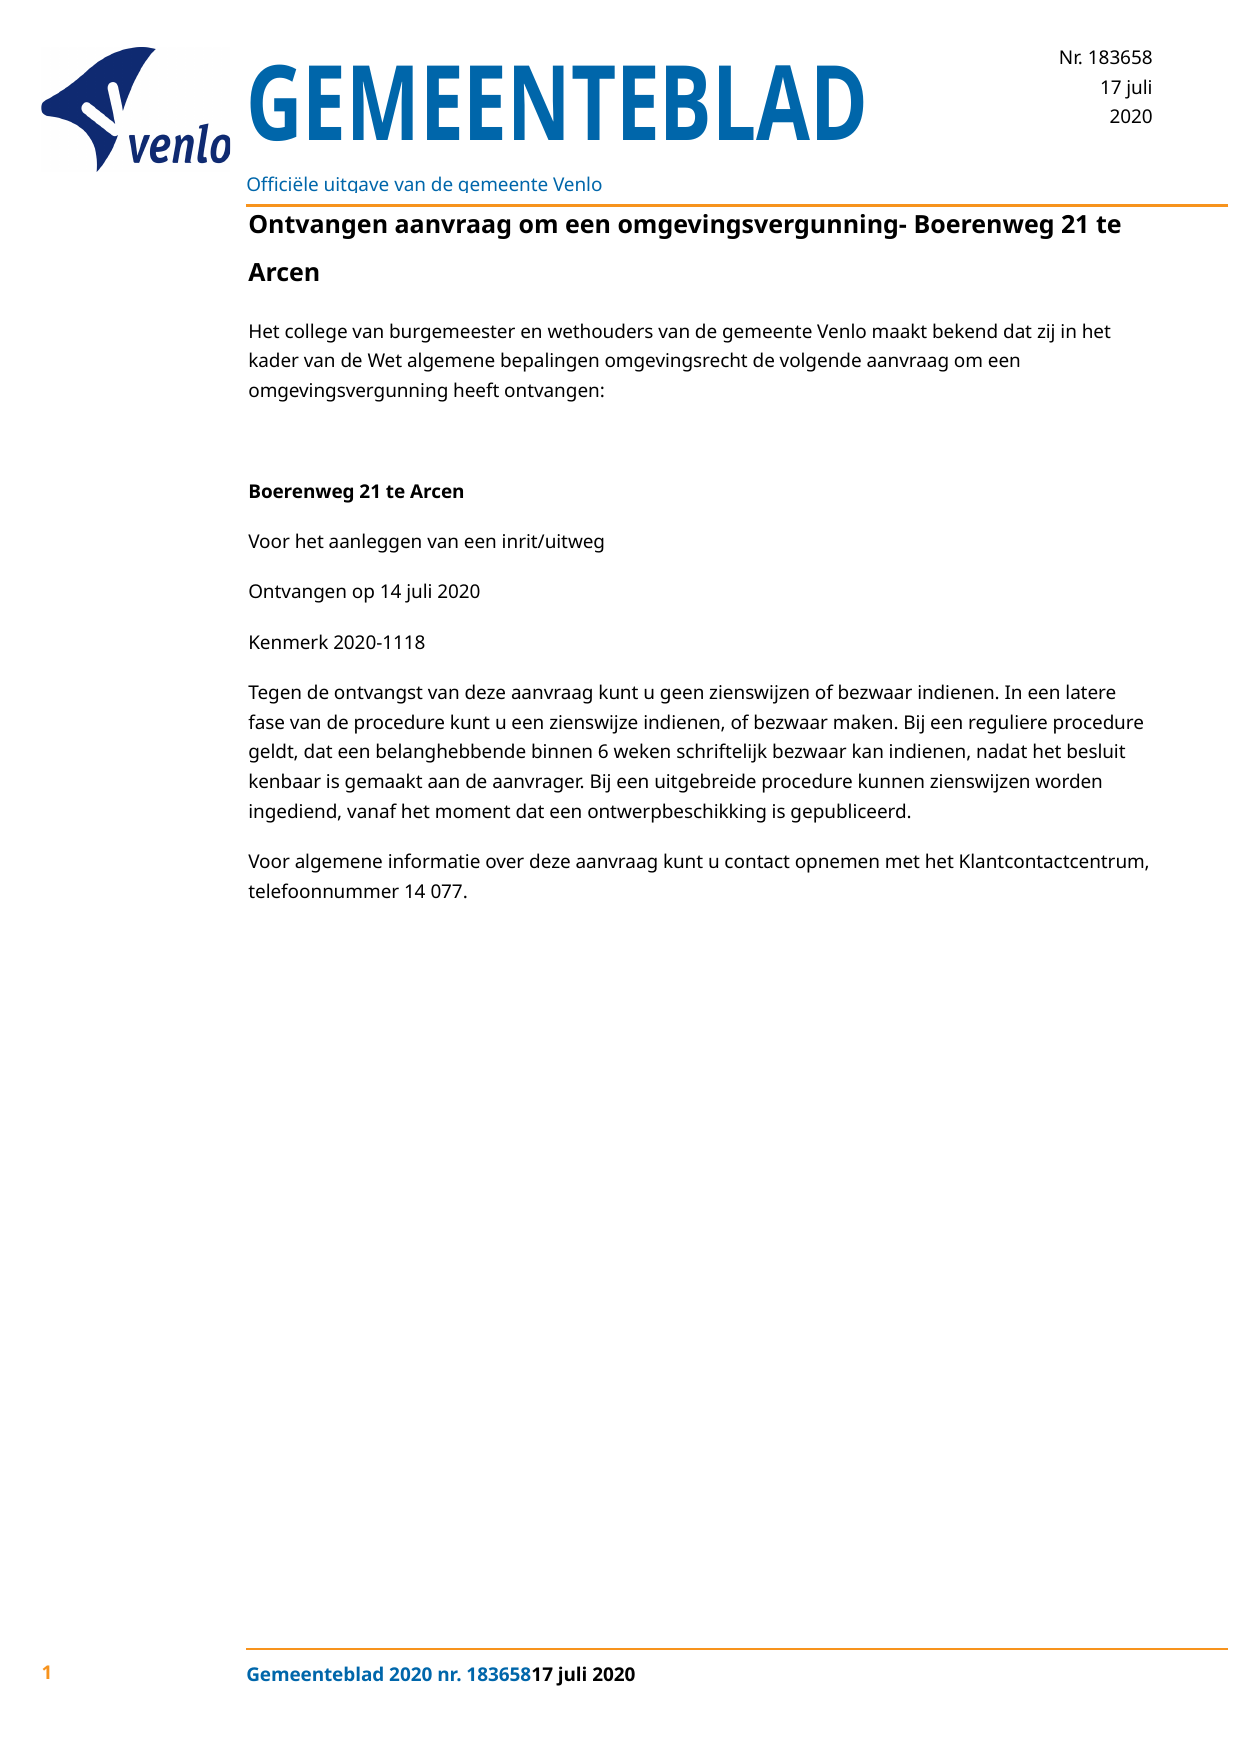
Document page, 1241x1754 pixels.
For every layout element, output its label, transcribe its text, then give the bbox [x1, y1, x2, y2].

text Voor algemene informatie over deze aanvraag kunt u contact opnemen met het Klantcontactcentrum, telefoonnummer 14 077. [248, 848, 1152, 904]
text Tegen de ontvangst van deze aanvraag kunt u geen zienswijzen of bezwaar indienen. In een latere fase van de procedure kunt u een zienswijze indienen, of bezwaar maken. Bij een reguliere procedure geldt, dat een belanghebbende binnen 6 weken schriftelijk bezwaar kan indienen, nadat het besluit kenbaar is gemaakt aan de aanvrager. Bij een uitgebreide procedure kunnen zienswijzen worden ingediend, vanaf het moment dat een ontwerpbeschikking is gepubliceerd. [248, 679, 1152, 824]
text Ontvangen aanvraag om een omgevingsvergunning- Boerenweg 21 te Arcen [248, 207, 1152, 288]
text Boerenweg 21 te Arcen [248, 478, 1152, 504]
text Kenmerk 2020-1118 [248, 629, 1152, 655]
text Het college van burgemeester en wethouders van de gemeente Venlo maakt bekend dat zij in het kader van de Wet algemene bepalingen omgevingsrecht de volgende aanvraag om een omgevingsvergunning heeft ontvangen: [248, 318, 1152, 403]
text Ontvangen op 14 juli 2020 [248, 579, 1152, 604]
picture [41, 47, 231, 172]
text Voor het aanleggen van een inrit/uitweg [248, 528, 1152, 554]
